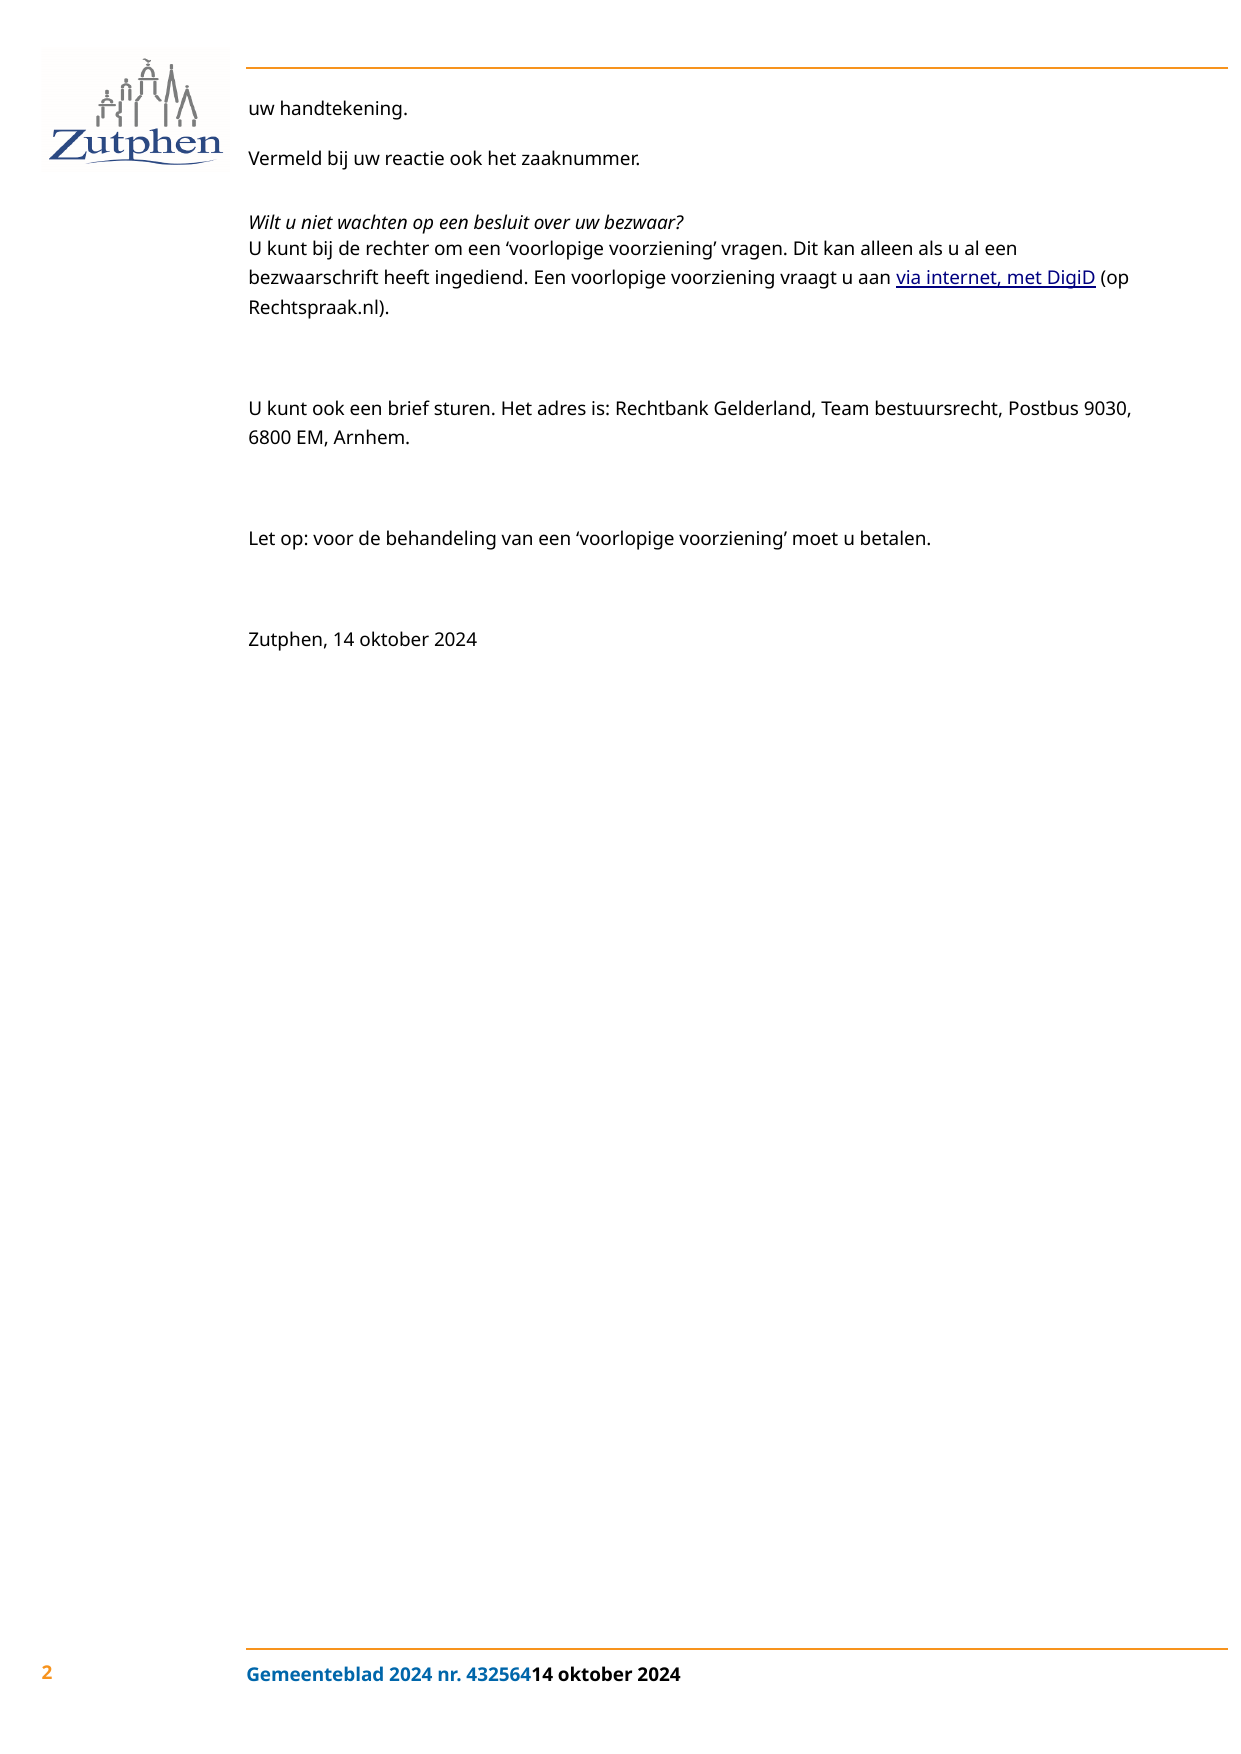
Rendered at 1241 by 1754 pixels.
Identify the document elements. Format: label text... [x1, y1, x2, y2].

text uw handtekening. [248, 95, 1152, 121]
text Let op: voor de behandeling van een ‘voorlopige voorziening’ moet u betalen. [248, 525, 1152, 551]
text U kunt bij de rechter om een ‘voorlopige voorziening’ vragen. Dit kan alleen als u al een bezwaarschrift heeft ingediend. Een voorlopige voorziening vraagt u aan via internet, met DigiD (op Rechtspraak.nl). [248, 235, 1152, 320]
text Vermeld bij uw reactie ook het zaaknummer. [248, 145, 1152, 171]
text Wilt u niet wachten op een besluit over uw bezwaar? [248, 209, 1152, 235]
text U kunt ook een brief sturen. Het adres is: Rechtbank Gelderland, Team bestuursrecht, Postbus 9030, 6800 EM, Arnhem. [248, 395, 1152, 450]
text Zutphen, 14 oktober 2024 [248, 626, 1152, 652]
picture [41, 47, 231, 172]
